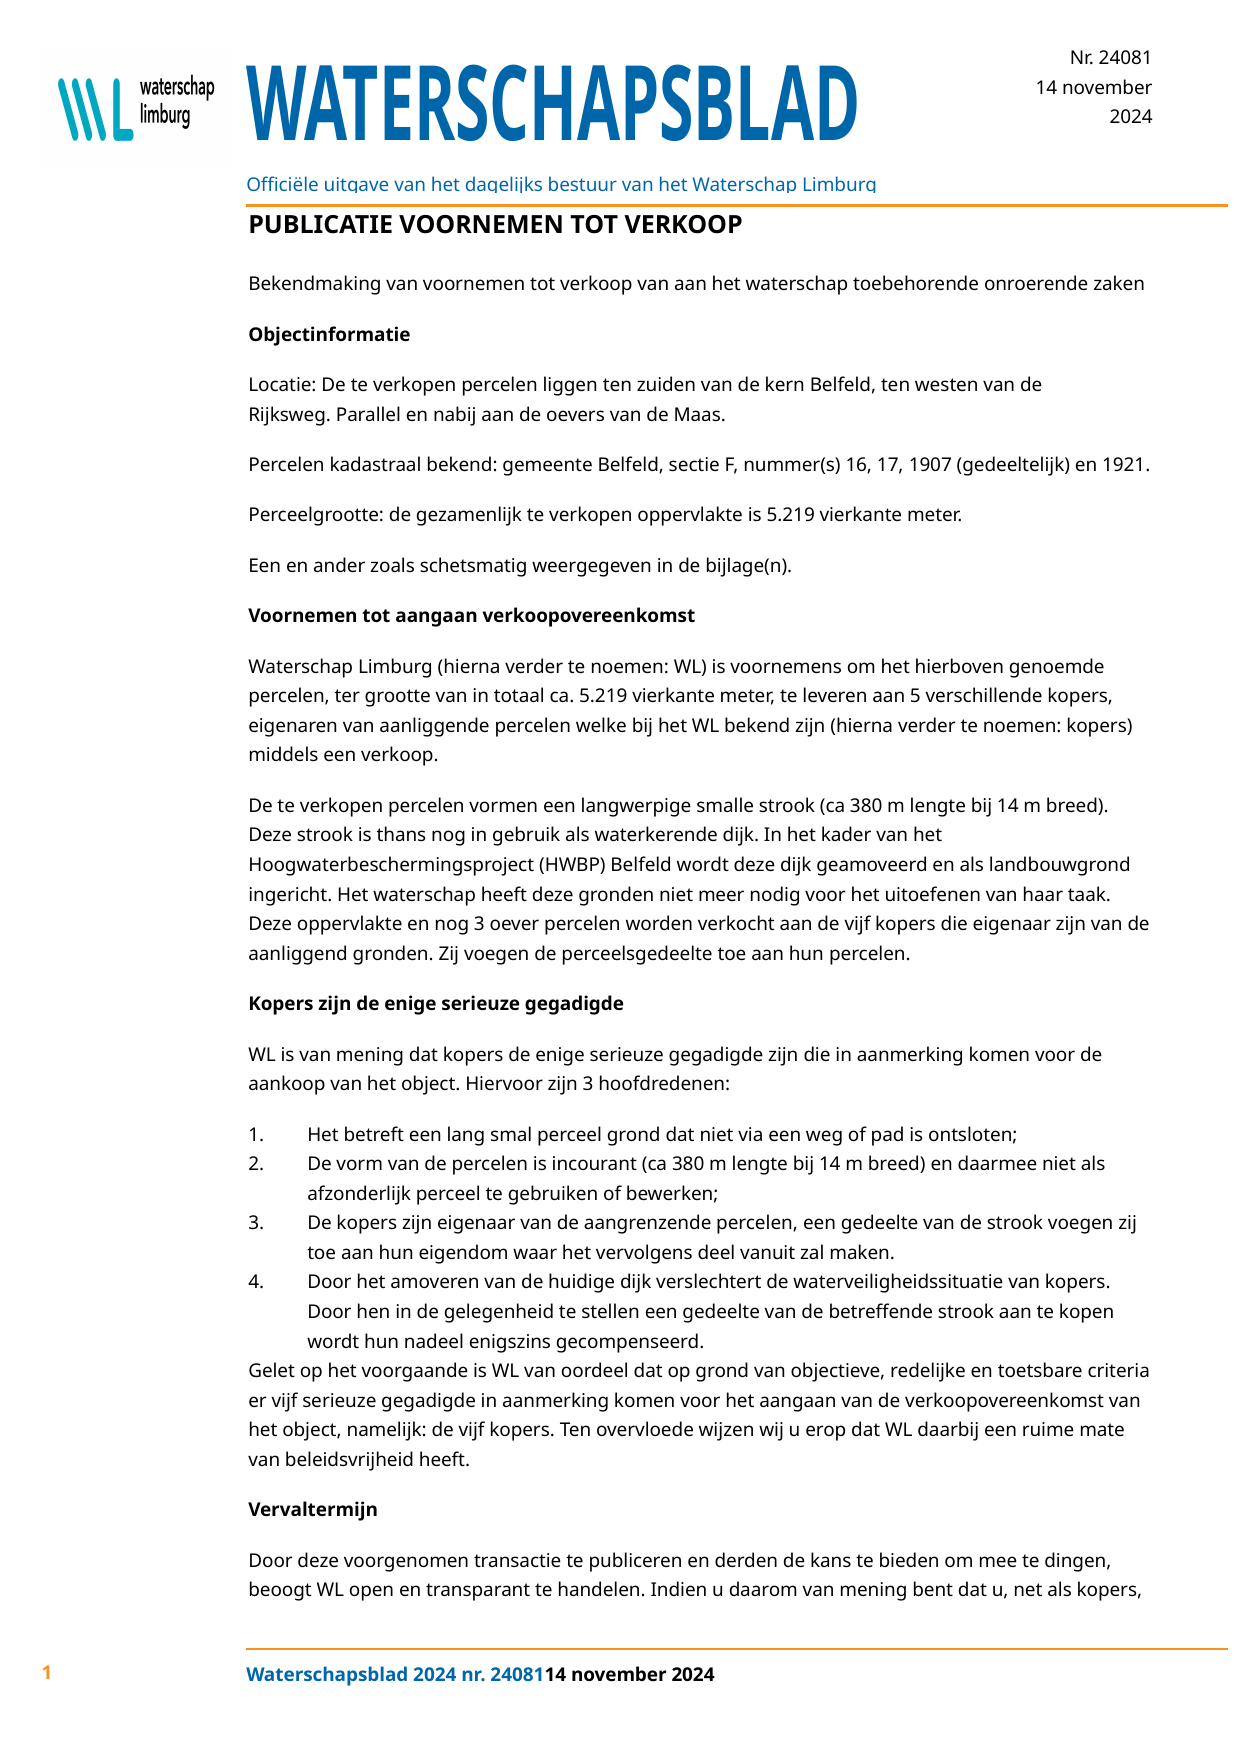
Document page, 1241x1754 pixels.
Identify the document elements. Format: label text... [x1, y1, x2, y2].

picture [41, 47, 231, 172]
text Objectinformatie [248, 321, 1152, 346]
text Percelen kadastraal bekend: gemeente Belfeld, sectie F, nummer(s) 16, 17, 1907 (gedeeltelijk) en 1921. [248, 451, 1152, 477]
text Gelet op het voorgaande is WL van oordeel dat op grond van objectieve, redelijke en toetsbare criteria er vijf serieuze gegadigde in aanmerking komen voor het aangaan van de verkoopovereenkomst van het object, namelijk: de vijf kopers. Ten overvloede wijzen wij u erop dat WL daarbij een ruime mate van beleidsvrijheid heeft. [248, 1357, 1152, 1472]
text Een en ander zoals schetsmatig weergegeven in de bijlage(n). [248, 552, 1152, 578]
text Door deze voorgenomen transactie te publiceren en derden de kans te bieden om mee te dingen, beoogt WL open en transparant te handelen. Indien u daarom van mening bent dat u, net als kopers, [248, 1547, 1152, 1602]
text Vervaltermijn [248, 1497, 1152, 1522]
list Het betreft een lang smal perceel grond dat niet via een weg of pad is ontsloten; [248, 1121, 1152, 1146]
list Door het amoveren van de huidige dijk verslechtert de waterveiligheidssituatie van kopers. Door hen in de gelegenheid te stellen een gedeelte van de betreffende strook aan te kopen wordt hun nadeel enigszins gecompenseerd. [248, 1269, 1152, 1353]
text Perceelgrootte: de gezamenlijk te verkopen oppervlakte is 5.219 vierkante meter. [248, 502, 1152, 527]
text Kopers zijn de enige serieuze gegadigde [248, 990, 1152, 1016]
text PUBLICATIE VOORNEMEN TOT VERKOOP [248, 207, 1152, 241]
list De vorm van de percelen is incourant (ca 380 m lengte bij 14 m breed) en daarmee niet als afzonderlijk perceel te gebruiken of bewerken; [248, 1150, 1152, 1206]
text De te verkopen percelen vormen een langwerpige smalle strook (ca 380 m lengte bij 14 m breed). Deze strook is thans nog in gebruik als waterkerende dijk. In het kader van het Hoogwaterbeschermingsproject (HWBP) Belfeld wordt deze dijk geamoveerd en als landbouwgrond ingericht. Het waterschap heeft deze gronden niet meer nodig voor het uitoefenen van haar taak. Deze oppervlakte en nog 3 oever percelen worden verkocht aan de vijf kopers die eigenaar zijn van de aanliggend gronden. Zij voegen de perceelsgedeelte toe aan hun percelen. [248, 792, 1152, 966]
text WL is van mening dat kopers de enige serieuze gegadigde zijn die in aanmerking komen voor de aankoop van het object. Hiervoor zijn 3 hoofdredenen: [248, 1041, 1152, 1096]
text Bekendmaking van voornemen tot verkoop van aan het waterschap toebehorende onroerende zaken [248, 270, 1152, 296]
text Locatie: De te verkopen percelen liggen ten zuiden van de kern Belfeld, ten westen van de Rijksweg. Parallel en nabij aan de oevers van de Maas. [248, 371, 1152, 426]
text Waterschap Limburg (hierna verder te noemen: WL) is voornemens om het hierboven genoemde percelen, ter grootte van in totaal ca. 5.219 vierkante meter, te leveren aan 5 verschillende kopers, eigenaren van aanliggende percelen welke bij het WL bekend zijn (hierna verder te noemen: kopers) middels een verkoop. [248, 653, 1152, 767]
list De kopers zijn eigenaar van de aangrenzende percelen, een gedeelte van de strook voegen zij toe aan hun eigendom waar het vervolgens deel vanuit zal maken. [248, 1209, 1152, 1265]
text Voornemen tot aangaan verkoopovereenkomst [248, 602, 1152, 628]
